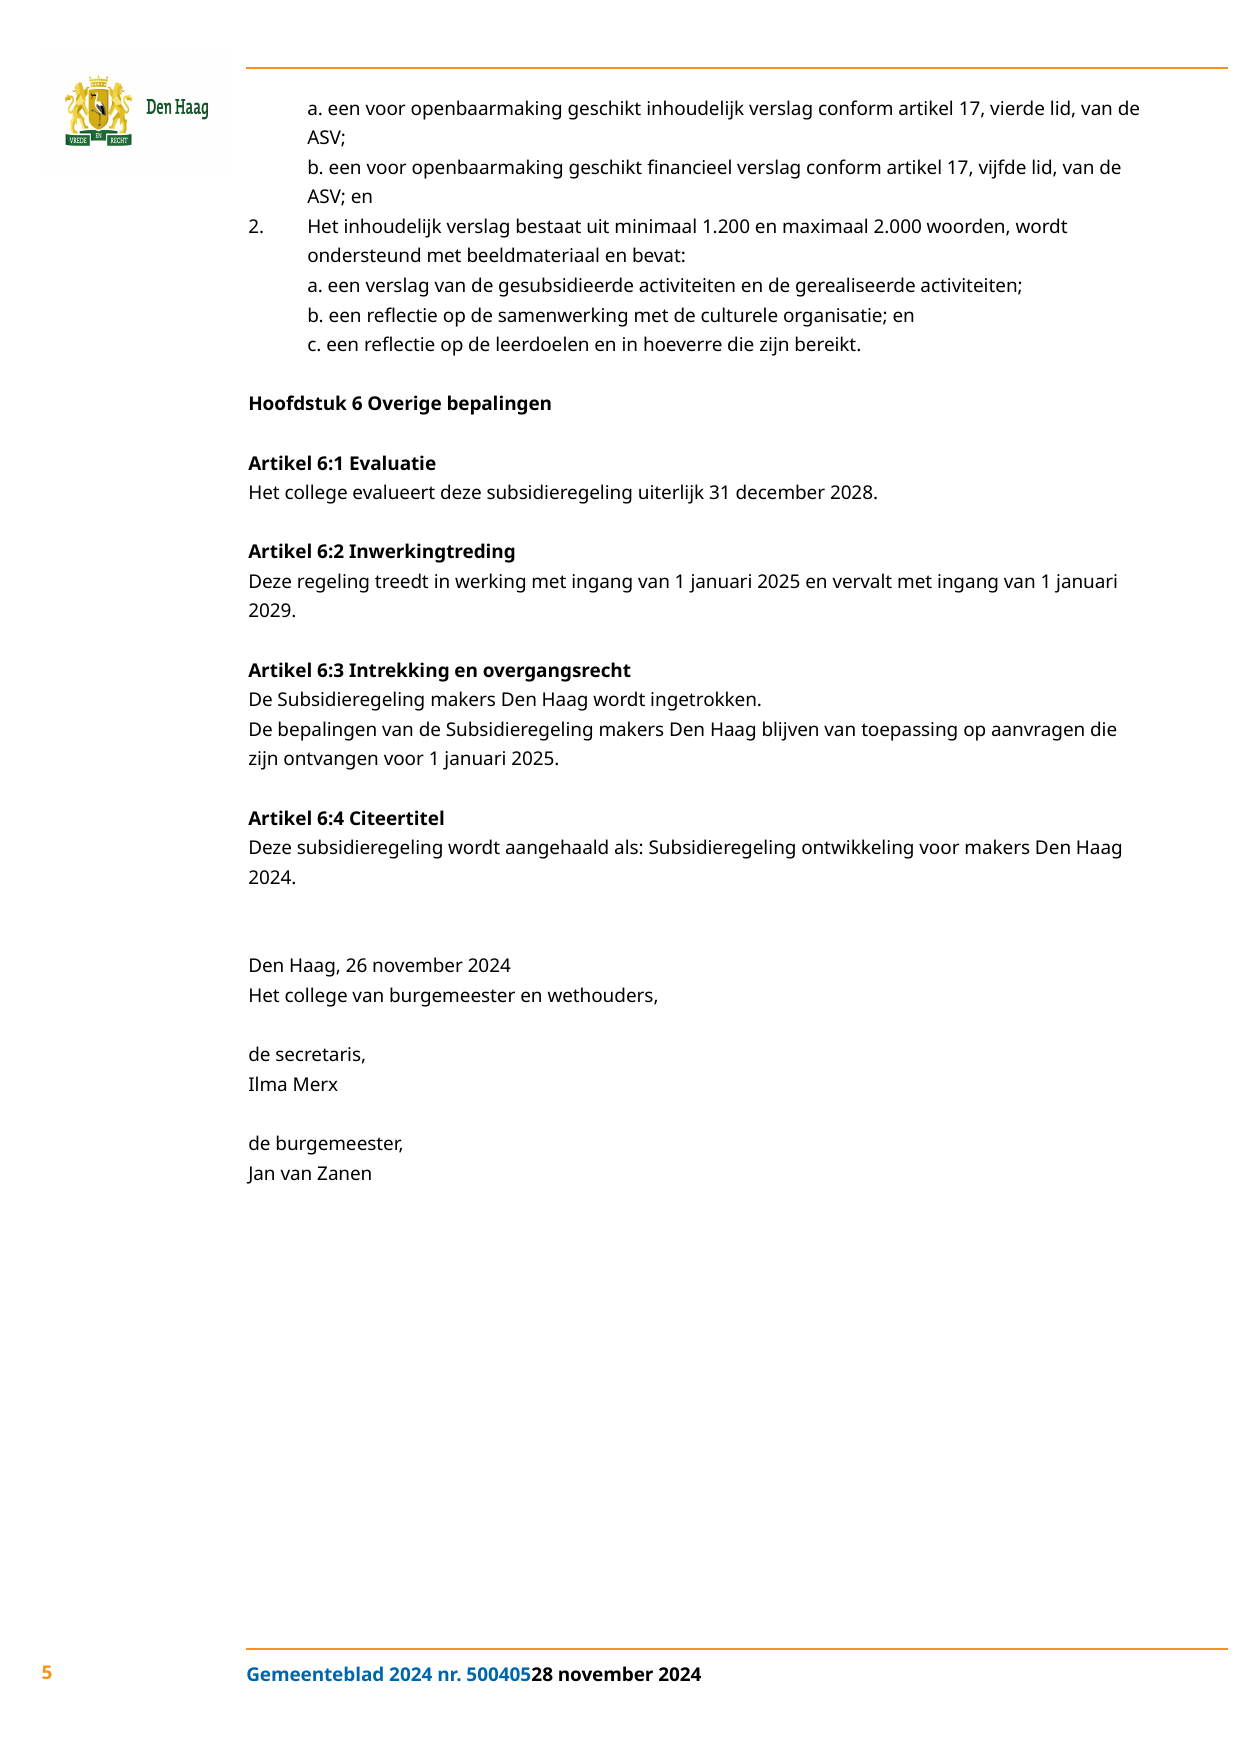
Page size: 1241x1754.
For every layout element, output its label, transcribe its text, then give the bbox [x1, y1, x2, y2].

text Hoofdstuk 6 Overige bepalingen [248, 391, 1152, 416]
text De Subsidieregeling makers Den Haag wordt ingetrokken. [248, 686, 1152, 712]
text Deze subsidieregeling wordt aangehaald als: Subsidieregeling ontwikkeling voor makers Den Haag 2024. [248, 834, 1152, 890]
text Artikel 6:2 Inwerkingtreding [248, 538, 1152, 564]
text Het college van burgemeester en wethouders, [248, 982, 1152, 1008]
text de secretaris, [248, 1041, 1152, 1067]
text Het college evalueert deze subsidieregeling uiterlijk 31 december 2028. [248, 479, 1152, 505]
text Artikel 6:3 Intrekking en overgangsrecht [248, 657, 1152, 683]
text Deze regeling treedt in werking met ingang van 1 januari 2025 en vervalt met ingang van 1 januari 2029. [248, 568, 1152, 623]
text de burgemeester, [248, 1130, 1152, 1156]
text Jan van Zanen [248, 1160, 1152, 1186]
text Artikel 6:4 Citeertitel [248, 805, 1152, 831]
list a. een verslag van de gesubsidieerde activiteiten en de gerealiseerde activiteiten; [248, 272, 1152, 298]
text Artikel 6:1 Evaluatie [248, 450, 1152, 476]
list a. een voor openbaarmaking geschikt inhoudelijk verslag conform artikel 17, vierde lid, van de ASV; [248, 95, 1152, 150]
text De bepalingen van de Subsidieregeling makers Den Haag blijven van toepassing op aanvragen die zijn ontvangen voor 1 januari 2025. [248, 716, 1152, 771]
picture [41, 47, 231, 172]
list Het inhoudelijk verslag bestaat uit minimaal 1.200 en maximaal 2.000 woorden, wordt ondersteund met beeldmateriaal en bevat: [248, 213, 1152, 268]
list b. een voor openbaarmaking geschikt financieel verslag conform artikel 17, vijfde lid, van de ASV; en [248, 154, 1152, 209]
text Ilma Merx [248, 1071, 1152, 1097]
list c. een reflectie op de leerdoelen en in hoeverre die zijn bereikt. [248, 331, 1152, 357]
list b. een reflectie op de samenwerking met de culturele organisatie; en [248, 302, 1152, 328]
text Den Haag, 26 november 2024 [248, 953, 1152, 978]
